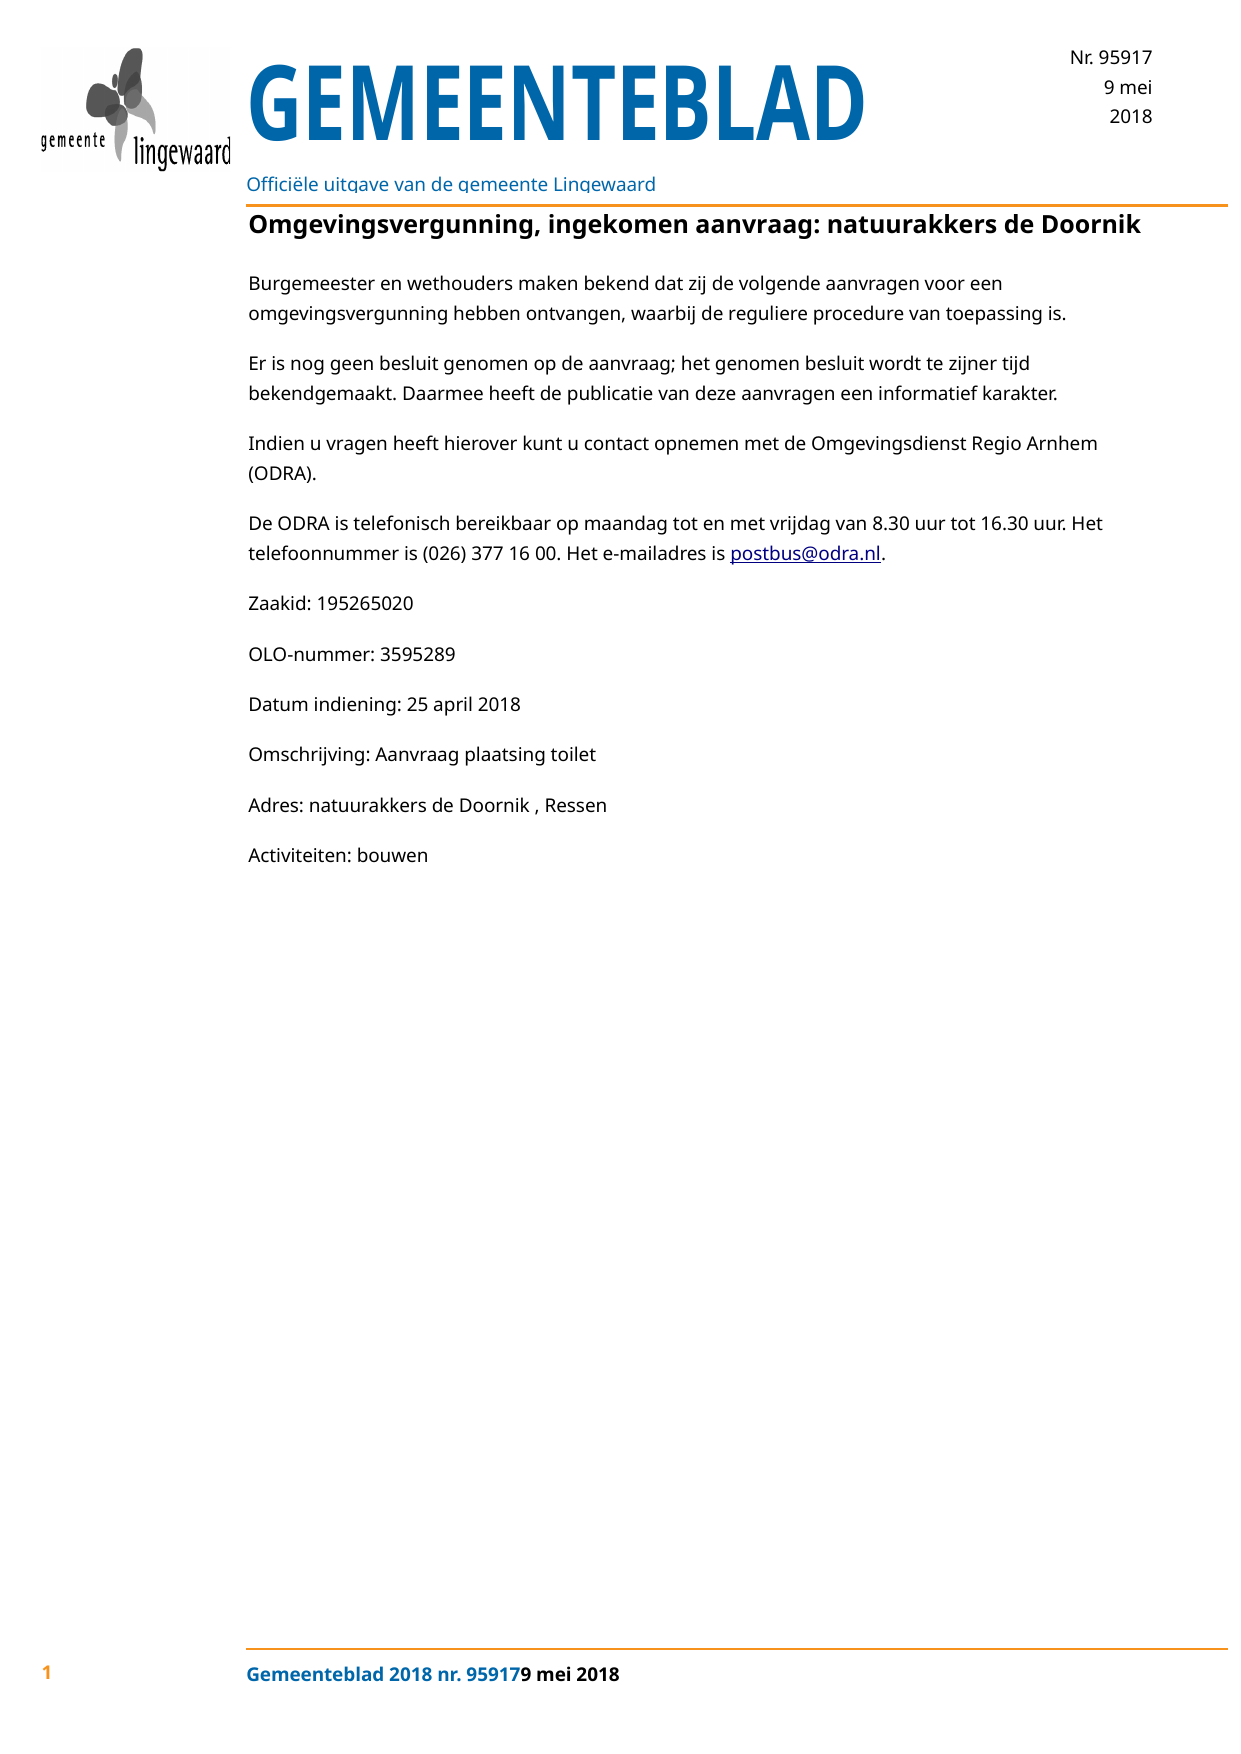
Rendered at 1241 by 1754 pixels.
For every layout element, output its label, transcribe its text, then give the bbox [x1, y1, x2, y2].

text Burgemeester en wethouders maken bekend dat zij de volgende aanvragen voor een omgevingsvergunning hebben ontvangen, waarbij de reguliere procedure van toepassing is. [248, 270, 1152, 326]
text Indien u vragen heeft hierover kunt u contact opnemen met de Omgevingsdienst Regio Arnhem (ODRA). [248, 430, 1152, 486]
text Omschrijving: Aanvraag plaatsing toilet [248, 742, 1152, 767]
text Adres: natuurakkers de Doornik , Ressen [248, 792, 1152, 818]
text De ODRA is telefonisch bereikbaar op maandag tot en met vrijdag van 8.30 uur tot 16.30 uur. Het telefoonnummer is (026) 377 16 00. Het e-mailadres is postbus@odra.nl. [248, 510, 1152, 566]
text OLO-nummer: 3595289 [248, 641, 1152, 666]
text Activiteiten: bouwen [248, 842, 1152, 868]
picture [41, 47, 231, 172]
text Omgevingsvergunning, ingekomen aanvraag: natuurakkers de Doornik [248, 207, 1152, 241]
text Datum indiening: 25 april 2018 [248, 691, 1152, 717]
text Zaakid: 195265020 [248, 590, 1152, 616]
text Er is nog geen besluit genomen op de aanvraag; het genomen besluit wordt te zijner tijd bekendgemaakt. Daarmee heeft de publicatie van deze aanvragen een informatief karakter. [248, 350, 1152, 406]
